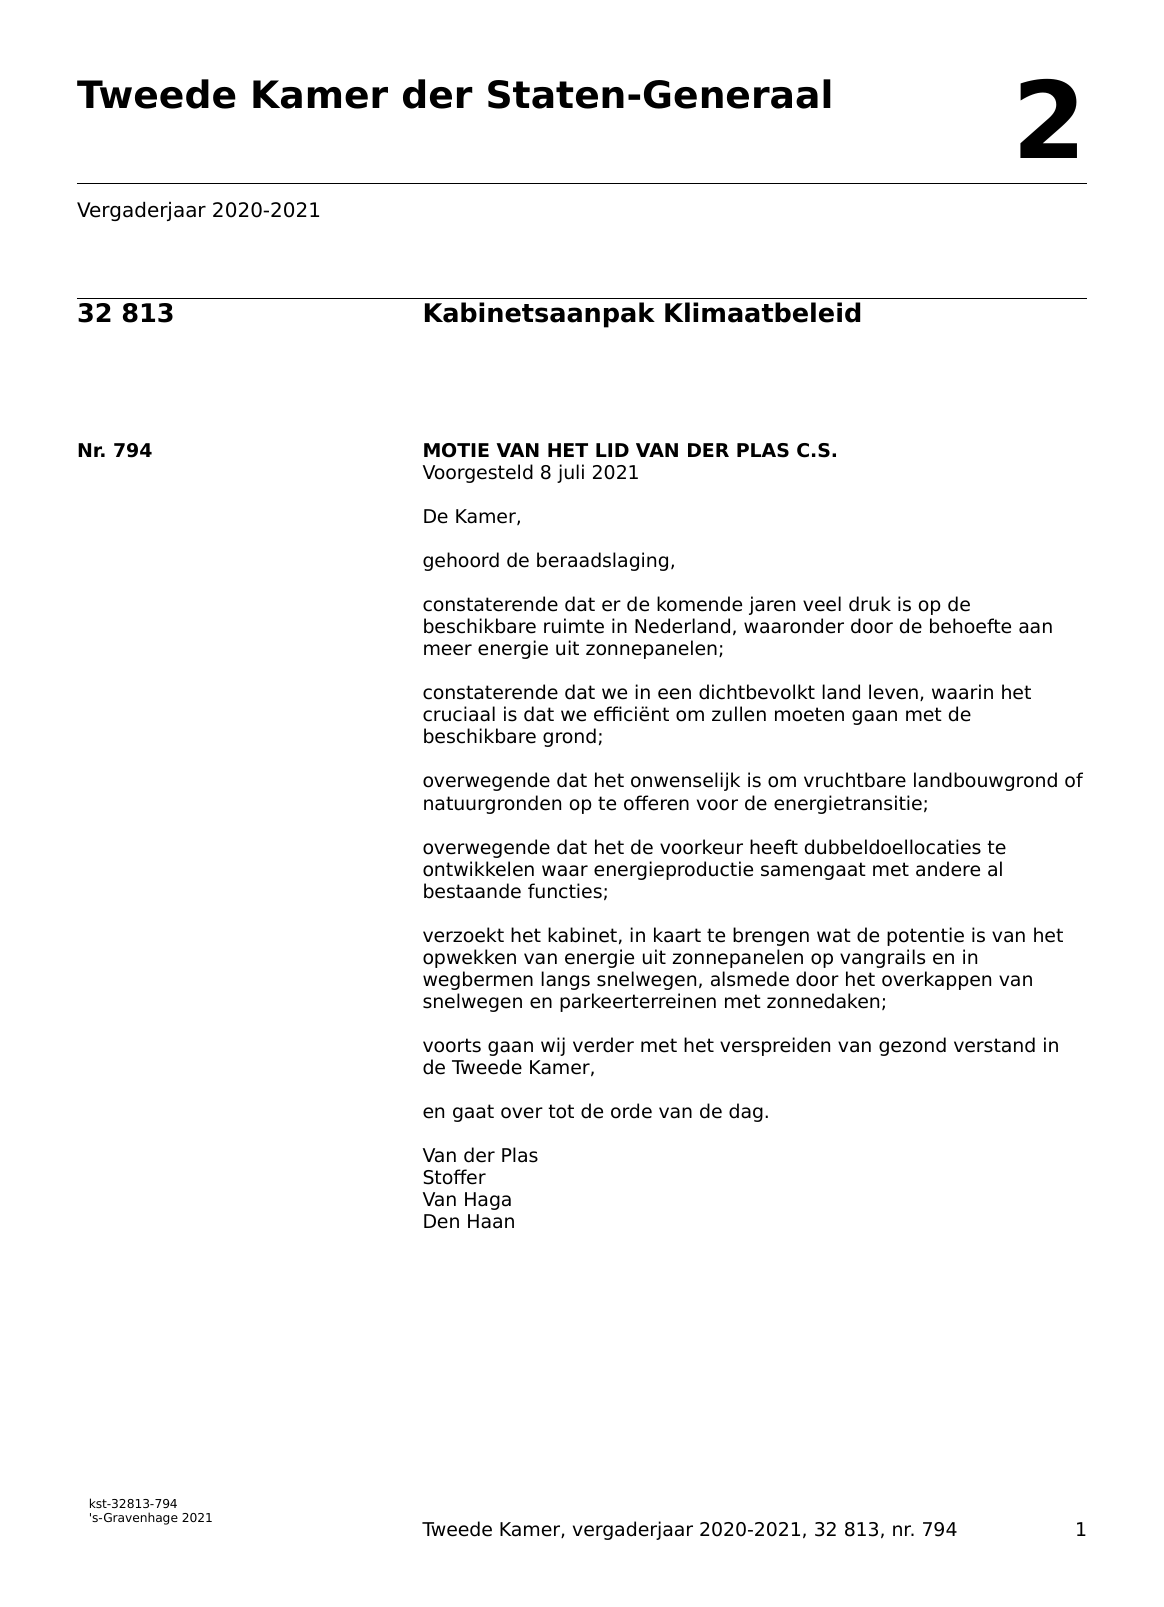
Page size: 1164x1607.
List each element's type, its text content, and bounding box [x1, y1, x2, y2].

text verzoekt het kabinet, in kaart te brengen wat de potentie is van het opwekken van energie uit zonnepanelen op vangrails en in wegbermen langs snelwegen, alsmede door het overkappen van snelwegen en parkeerterreinen met zonnedaken; [422, 925, 1087, 1013]
text Stoffer [422, 1167, 1087, 1189]
text Den Haan [422, 1211, 1087, 1233]
text overwegende dat het de voorkeur heeft dubbeldoellocaties te ontwikkelen waar energieproductie samengaat met andere al bestaande functies; [422, 837, 1087, 902]
text Voorgesteld 8 juli 2021 [422, 462, 1087, 484]
text voorts gaan wij verder met het verspreiden van gezond verstand in de Tweede Kamer, [422, 1035, 1087, 1079]
text De Kamer, [422, 506, 1087, 528]
table_header Tweede Kamer der Staten-Generaal [77, 59, 886, 183]
table_header 2 [886, 59, 1087, 183]
text constaterende dat we in een dichtbevolkt land leven, waarin het cruciaal is dat we efficiënt om zullen moeten gaan met de beschikbare grond; [422, 682, 1087, 748]
subtitle Nr. 794 MOTIE VAN HET LID VAN DER PLAS C.S. [77, 440, 1087, 462]
text overwegende dat het onwenselijk is om vruchtbare landbouwgrond of natuurgronden op te offeren voor de energietransitie; [422, 770, 1087, 814]
text 's-Gravenhage 2021 [88, 1511, 323, 1525]
text gehoord de beraadslaging, [422, 550, 1087, 572]
text en gaat over tot de orde van de dag. [422, 1101, 1087, 1123]
text Van der Plas [422, 1145, 1087, 1167]
subtitle 32 813 Kabinetsaanpak Klimaatbeleid [77, 299, 1087, 329]
text constaterende dat er de komende jaren veel druk is op de beschikbare ruimte in Nederland, waaronder door de behoefte aan meer energie uit zonnepanelen; [422, 594, 1087, 660]
text Van Haga [422, 1189, 1087, 1211]
text kst-32813-794 [88, 1497, 323, 1511]
table_cell Vergaderjaar 2020-2021 [77, 184, 1087, 298]
